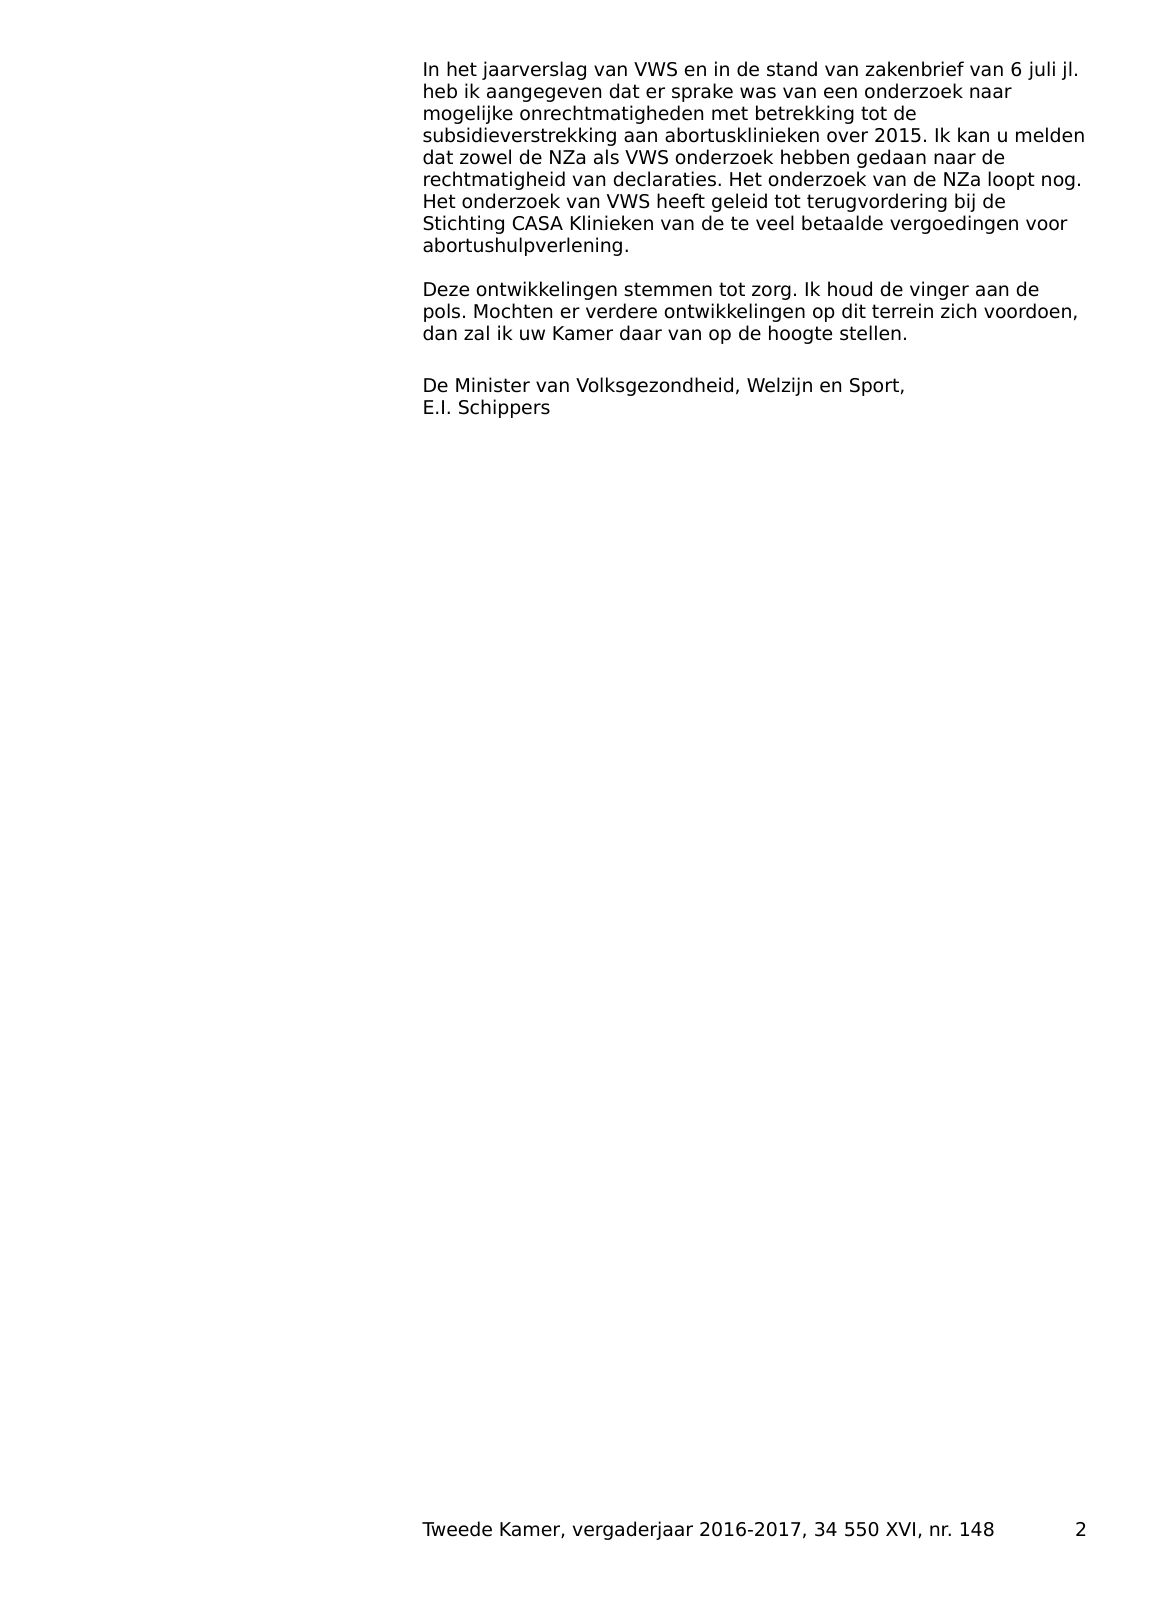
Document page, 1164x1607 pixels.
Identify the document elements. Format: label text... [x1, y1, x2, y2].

text In het jaarverslag van VWS en in de stand van zakenbrief van 6 juli jl. heb ik aangegeven dat er sprake was van een onderzoek naar mogelijke onrechtmatigheden met betrekking tot de subsidieverstrekking aan abortusklinieken over 2015. Ik kan u melden dat zowel de NZa als VWS onderzoek hebben gedaan naar de rechtmatigheid van declaraties. Het onderzoek van de NZa loopt nog. Het onderzoek van VWS heeft geleid tot terugvordering bij de Stichting CASA Klinieken van de te veel betaalde vergoedingen voor abortushulpverlening. [422, 59, 1087, 257]
text De Minister van Volksgezondheid, Welzijn en Sport, E.I. Schippers [422, 375, 1087, 419]
text Deze ontwikkelingen stemmen tot zorg. Ik houd de vinger aan de pols. Mochten er verdere ontwikkelingen op dit terrein zich voordoen, dan zal ik uw Kamer daar van op de hoogte stellen. [422, 279, 1087, 345]
